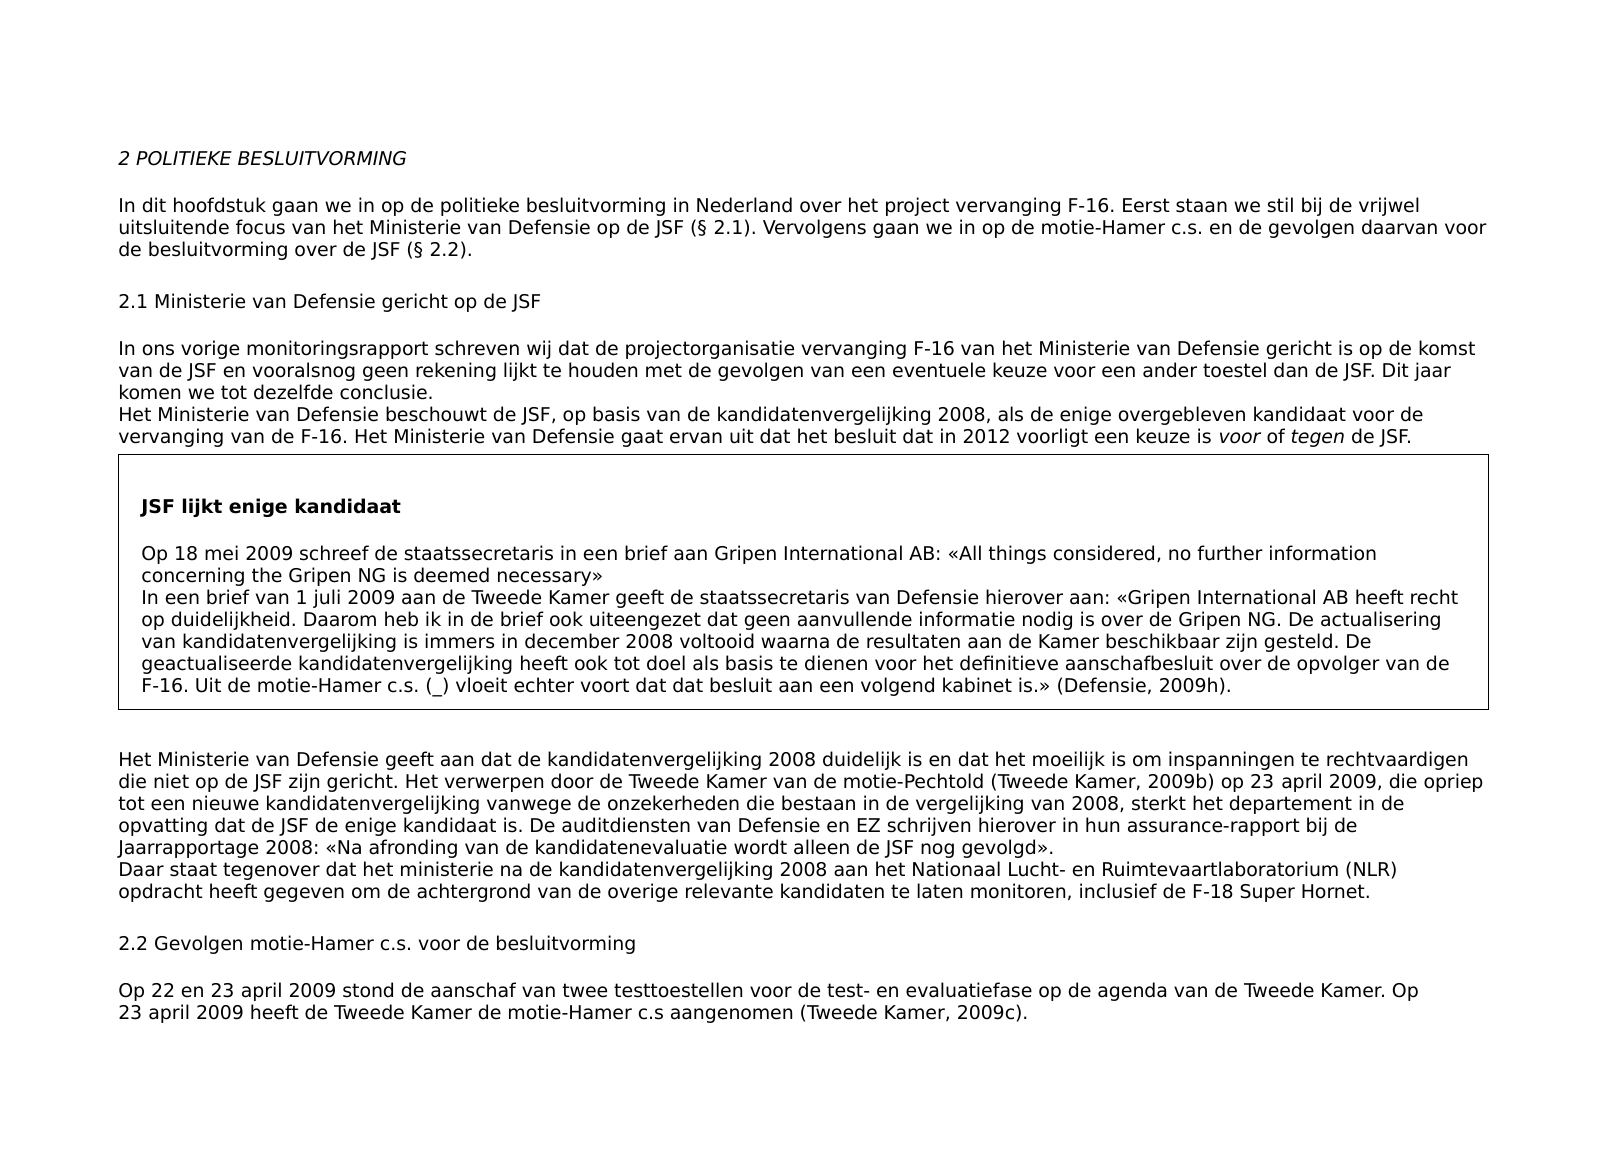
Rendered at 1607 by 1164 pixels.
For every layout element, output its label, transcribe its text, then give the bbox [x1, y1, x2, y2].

text Het Ministerie van Defensie beschouwt de JSF, op basis van de kandidatenvergelijking 2008, als de enige overgebleven kandidaat voor de vervanging van de F-16. Het Ministerie van Defensie gaat ervan uit dat het besluit dat in 2012 voorligt een keuze is voor of tegen de JSF. [118, 404, 1488, 448]
text In dit hoofdstuk gaan we in op de politieke besluitvorming in Nederland over het project vervanging F-16. Eerst staan we stil bij de vrijwel uitsluitende focus van het Ministerie van Defensie op de JSF (§ 2.1). Vervolgens gaan we in op de motie-Hamer c.s. en de gevolgen daarvan voor de besluitvorming over de JSF (§ 2.2). [118, 195, 1488, 261]
text Daar staat tegenover dat het ministerie na de kandidatenvergelijking 2008 aan het Nationaal Lucht- en Ruimtevaartlaboratorium (NLR) opdracht heeft gegeven om de achtergrond van de overige relevante kandidaten te laten monitoren, inclusief de F-18 Super Hornet. [118, 859, 1488, 903]
table_header JSF lijkt enige kandidaat Op 18 mei 2009 schreef de staatssecretaris in een brief aan Gripen International AB: «All things considered, no further information concerning the Gripen NG is deemed necessary» In een brief van 1 juli 2009 aan de Tweede Kamer geeft de staatssecretaris van Defensie hierover aan: «Gripen International AB heeft recht op duidelijkheid. Daarom heb ik in de brief ook uiteengezet dat geen aanvullende informatie nodig is over de Gripen NG. De actualisering van kandidatenvergelijking is immers in december 2008 voltooid waarna de resultaten aan de Kamer beschikbaar zijn gesteld. De geactualiseerde kandidatenvergelijking heeft ook tot doel als basis te dienen voor het definitieve aanschafbesluit over de opvolger van de F-16. Uit de motie-Hamer c.s. (_) vloeit echter voort dat dat besluit aan een volgend kabinet is.» (Defensie, 2009h). [119, 455, 1488, 709]
subtitle 2.2 Gevolgen motie-Hamer c.s. voor de besluitvorming [118, 933, 1488, 955]
text Op 22 en 23 april 2009 stond de aanschaf van twee testtoestellen voor de test- en evaluatiefase op de agenda van de Tweede Kamer. Op 23 april 2009 heeft de Tweede Kamer de motie-Hamer c.s aangenomen (Tweede Kamer, 2009c). [118, 980, 1488, 1024]
subtitle 2.1 Ministerie van Defensie gericht op de JSF [118, 291, 1488, 313]
text Het Ministerie van Defensie geeft aan dat de kandidatenvergelijking 2008 duidelijk is en dat het moeilijk is om inspanningen te rechtvaardigen die niet op de JSF zijn gericht. Het verwerpen door de Tweede Kamer van de motie-Pechtold (Tweede Kamer, 2009b) op 23 april 2009, die opriep tot een nieuwe kandidatenvergelijking vanwege de onzekerheden die bestaan in de vergelijking van 2008, sterkt het departement in de opvatting dat de JSF de enige kandidaat is. De auditdiensten van Defensie en EZ schrijven hierover in hun assurance-rapport bij de Jaarrapportage 2008: «Na afronding van de kandidatenevaluatie wordt alleen de JSF nog gevolgd». [118, 749, 1488, 859]
subtitle 2 POLITIEKE BESLUITVORMING [118, 148, 1488, 170]
text In ons vorige monitoringsrapport schreven wij dat de projectorganisatie vervanging F-16 van het Ministerie van Defensie gericht is op de komst van de JSF en vooralsnog geen rekening lijkt te houden met de gevolgen van een eventuele keuze voor een ander toestel dan de JSF. Dit jaar komen we tot dezelfde conclusie. [118, 338, 1488, 404]
